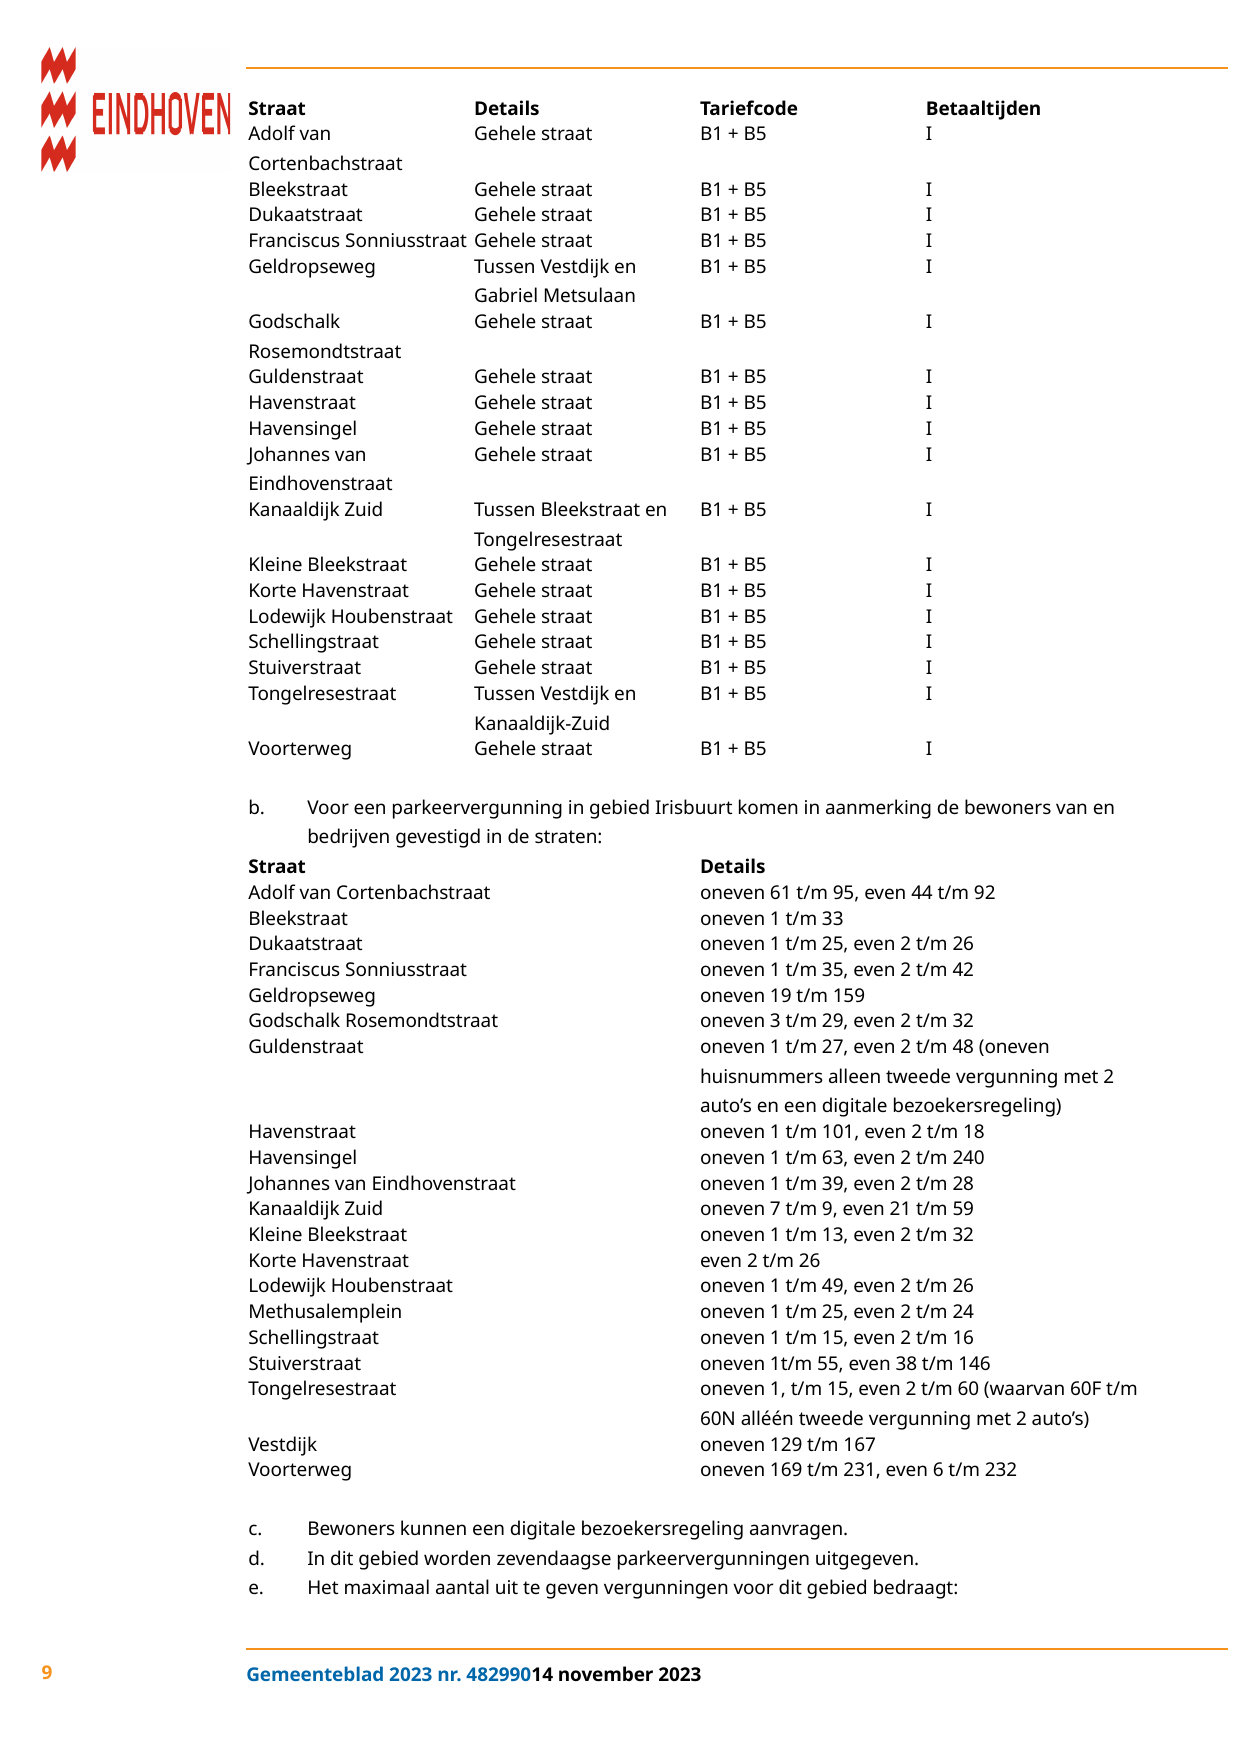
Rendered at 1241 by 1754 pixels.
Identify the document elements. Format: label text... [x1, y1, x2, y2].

table_cell oneven 1 t/m 25, even 2 t/m 26 [700, 930, 1152, 956]
table_cell B1 + B5 [700, 121, 926, 176]
table_cell oneven 61 t/m 95, even 44 t/m 92 [700, 879, 1152, 905]
table_cell Gehele straat [474, 227, 700, 253]
table_cell I [926, 121, 1152, 176]
table_cell Havenstraat [248, 389, 474, 415]
table_cell Godschalk Rosemondtstraat [248, 1008, 700, 1033]
table_cell oneven 19 t/m 159 [700, 982, 1152, 1008]
table_cell oneven 7 t/m 9, even 21 t/m 59 [700, 1195, 1152, 1221]
table_cell Guldenstraat [248, 1033, 700, 1118]
table_cell B1 + B5 [700, 202, 926, 227]
table_cell B1 + B5 [700, 629, 926, 654]
table_cell I [926, 364, 1152, 389]
table_cell oneven 1 t/m 35, even 2 t/m 42 [700, 956, 1152, 982]
table_cell oneven 1 t/m 63, even 2 t/m 240 [700, 1144, 1152, 1170]
table_cell oneven 169 t/m 231, even 6 t/m 232 [700, 1457, 1152, 1482]
table_cell Kanaaldijk Zuid [248, 1195, 700, 1221]
table_header Details [474, 95, 700, 121]
table_cell Adolf van Cortenbachstraat [248, 879, 700, 905]
table_cell Gehele straat [474, 415, 700, 441]
table_cell Franciscus Sonniusstraat [248, 956, 700, 982]
table_cell Geldropseweg [248, 253, 474, 308]
table_cell Havensingel [248, 415, 474, 441]
table_cell Franciscus Sonniusstraat [248, 227, 474, 253]
table_cell Voorterweg [248, 735, 474, 761]
table_cell Havenstraat [248, 1118, 700, 1144]
table_cell Voorterweg [248, 1457, 700, 1482]
table_cell Bleekstraat [248, 176, 474, 202]
table_cell oneven 1 t/m 13, even 2 t/m 32 [700, 1221, 1152, 1247]
table_cell B1 + B5 [700, 364, 926, 389]
table_cell Gehele straat [474, 202, 700, 227]
table_cell Gehele straat [474, 629, 700, 654]
table_cell Gehele straat [474, 308, 700, 364]
table_cell Bleekstraat [248, 905, 700, 930]
table_cell Lodewijk Houbenstraat [248, 1273, 700, 1298]
table_cell Guldenstraat [248, 364, 474, 389]
table_cell Korte Havenstraat [248, 1247, 700, 1273]
table_cell oneven 3 t/m 29, even 2 t/m 32 [700, 1008, 1152, 1033]
table_cell I [926, 202, 1152, 227]
table_cell Gehele straat [474, 603, 700, 629]
list In dit gebied worden zevendaagse parkeervergunningen uitgegeven. [248, 1545, 1152, 1570]
table_cell B1 + B5 [700, 415, 926, 441]
table_cell oneven 129 t/m 167 [700, 1431, 1152, 1457]
table_cell oneven 1 t/m 49, even 2 t/m 26 [700, 1273, 1152, 1298]
table_cell B1 + B5 [700, 496, 926, 551]
table_cell Stuiverstraat [248, 654, 474, 680]
table_cell Lodewijk Houbenstraat [248, 603, 474, 629]
table_cell I [926, 227, 1152, 253]
table_cell I [926, 654, 1152, 680]
table_cell Gehele straat [474, 364, 700, 389]
table_cell B1 + B5 [700, 227, 926, 253]
table_cell Tussen Vestdijk en Gabriel Metsulaan [474, 253, 700, 308]
table_cell B1 + B5 [700, 176, 926, 202]
table_cell oneven 1 t/m 101, even 2 t/m 18 [700, 1118, 1152, 1144]
table_cell even 2 t/m 26 [700, 1247, 1152, 1273]
table_cell B1 + B5 [700, 389, 926, 415]
table_cell I [926, 629, 1152, 654]
table_cell I [926, 441, 1152, 496]
table_header Betaaltijden [926, 95, 1152, 121]
list Bewoners kunnen een digitale bezoekersregeling aanvragen. [248, 1515, 1152, 1541]
table_cell Methusalemplein [248, 1298, 700, 1324]
table_cell Gehele straat [474, 176, 700, 202]
table_cell I [926, 496, 1152, 551]
table_cell Kleine Bleekstraat [248, 551, 474, 577]
table_cell Schellingstraat [248, 1324, 700, 1350]
table_cell B1 + B5 [700, 441, 926, 496]
table_cell Johannes van Eindhovenstraat [248, 441, 474, 496]
table_header Tariefcode [700, 95, 926, 121]
table_cell Stuiverstraat [248, 1350, 700, 1376]
table_cell Gehele straat [474, 735, 700, 761]
table_cell Dukaatstraat [248, 202, 474, 227]
table_cell Schellingstraat [248, 629, 474, 654]
table_cell B1 + B5 [700, 680, 926, 735]
table_cell B1 + B5 [700, 253, 926, 308]
table_cell Adolf van Cortenbachstraat [248, 121, 474, 176]
table_cell Gehele straat [474, 121, 700, 176]
table_cell I [926, 551, 1152, 577]
table_cell Gehele straat [474, 441, 700, 496]
table_cell Gehele straat [474, 551, 700, 577]
table_cell Kanaaldijk Zuid [248, 496, 474, 551]
table_cell oneven 1 t/m 39, even 2 t/m 28 [700, 1170, 1152, 1195]
table_header Straat [248, 95, 474, 121]
table_cell I [926, 176, 1152, 202]
table_cell Havensingel [248, 1144, 700, 1170]
table_cell Tongelresestraat [248, 680, 474, 735]
table_cell oneven 1 t/m 15, even 2 t/m 16 [700, 1324, 1152, 1350]
table_header Straat [248, 853, 700, 879]
table_cell B1 + B5 [700, 551, 926, 577]
table_cell I [926, 253, 1152, 308]
table_cell Godschalk Rosemondtstraat [248, 308, 474, 364]
table_cell I [926, 308, 1152, 364]
table_cell I [926, 389, 1152, 415]
table_cell B1 + B5 [700, 735, 926, 761]
table_cell Tussen Bleekstraat en Tongelresestraat [474, 496, 700, 551]
table_cell B1 + B5 [700, 577, 926, 603]
list Het maximaal aantal uit te geven vergunningen voor dit gebied bedraagt: [248, 1574, 1152, 1600]
list Voor een parkeervergunning in gebied Irisbuurt komen in aanmerking de bewoners van en bedrijven gevestigd in de straten: [248, 794, 1152, 849]
table_cell Tussen Vestdijk en Kanaaldijk-Zuid [474, 680, 700, 735]
table_cell Gehele straat [474, 389, 700, 415]
table_cell Kleine Bleekstraat [248, 1221, 700, 1247]
table_cell Geldropseweg [248, 982, 700, 1008]
table_cell I [926, 680, 1152, 735]
table_cell I [926, 577, 1152, 603]
table_cell oneven 1 t/m 25, even 2 t/m 24 [700, 1298, 1152, 1324]
table_cell Gehele straat [474, 577, 700, 603]
picture [41, 47, 231, 172]
table_cell oneven 1, t/m 15, even 2 t/m 60 (waarvan 60F t/m 60N alléén tweede vergunning met 2 auto’s) [700, 1376, 1152, 1431]
table_cell B1 + B5 [700, 603, 926, 629]
table_cell Dukaatstraat [248, 930, 700, 956]
table_cell Johannes van Eindhovenstraat [248, 1170, 700, 1195]
table_cell Korte Havenstraat [248, 577, 474, 603]
table_cell Tongelresestraat [248, 1376, 700, 1431]
table_cell I [926, 735, 1152, 761]
table_cell I [926, 603, 1152, 629]
table_cell B1 + B5 [700, 308, 926, 364]
table_cell Gehele straat [474, 654, 700, 680]
table_cell Vestdijk [248, 1431, 700, 1457]
table_cell oneven 1t/m 55, even 38 t/m 146 [700, 1350, 1152, 1376]
table_cell oneven 1 t/m 33 [700, 905, 1152, 930]
table_cell I [926, 415, 1152, 441]
table_cell B1 + B5 [700, 654, 926, 680]
table_header Details [700, 853, 1152, 879]
table_cell oneven 1 t/m 27, even 2 t/m 48 (oneven huisnummers alleen tweede vergunning met 2 auto’s en een digitale bezoekersregeling) [700, 1033, 1152, 1118]
